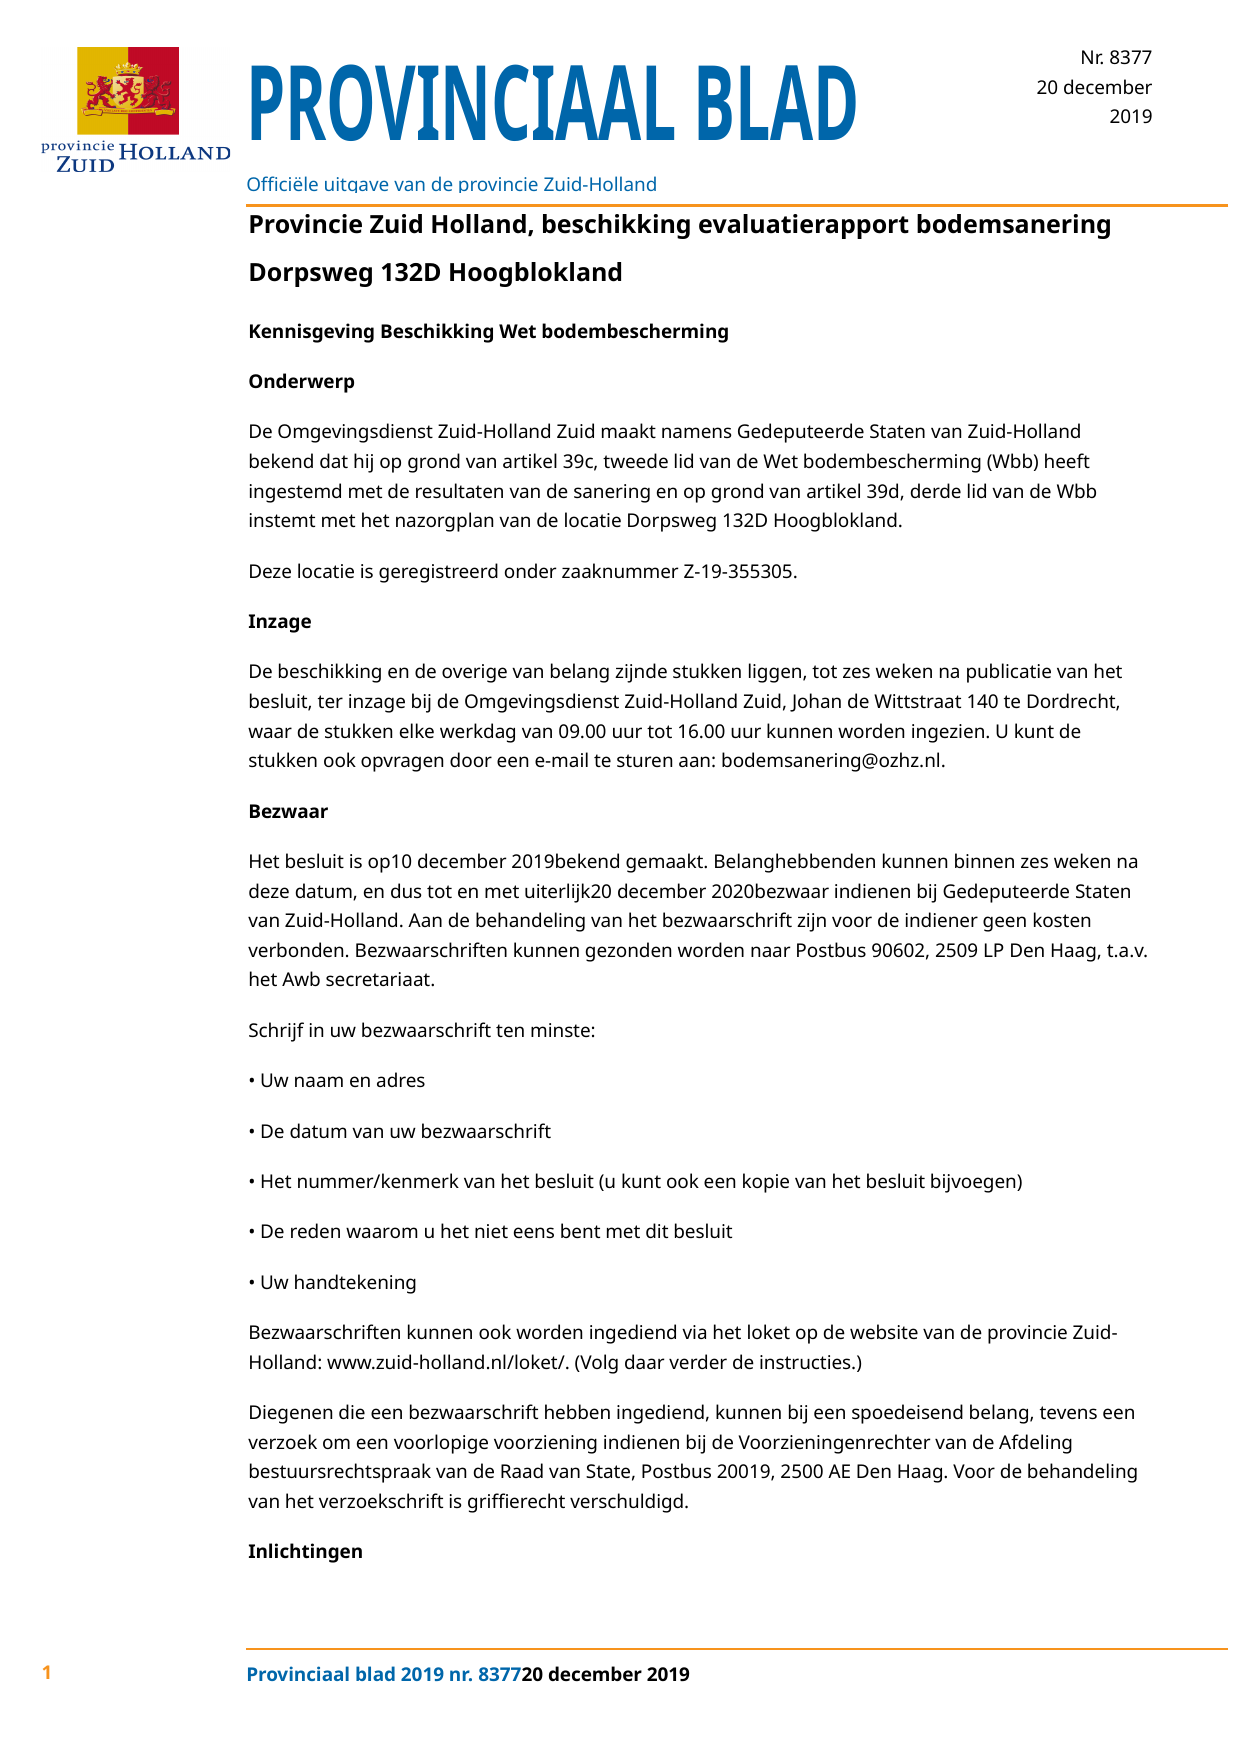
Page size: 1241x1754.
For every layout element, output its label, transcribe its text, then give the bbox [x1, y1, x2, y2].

text Bezwaar [248, 798, 1152, 824]
text • Uw naam en adres [248, 1067, 1152, 1093]
text Deze locatie is geregistreerd onder zaaknummer Z-19-355305. [248, 558, 1152, 584]
text • De reden waarom u het niet eens bent met dit besluit [248, 1219, 1152, 1244]
text De beschikking en de overige van belang zijnde stukken liggen, tot zes weken na publicatie van het besluit, ter inzage bij de Omgevingsdienst Zuid-Holland Zuid, Johan de Wittstraat 140 te Dordrecht, waar de stukken elke werkdag van 09.00 uur tot 16.00 uur kunnen worden ingezien. U kunt de stukken ook opvragen door een e-mail te sturen aan: bodemsanering@ozhz.nl. [248, 659, 1152, 773]
text Diegenen die een bezwaarschrift hebben ingediend, kunnen bij een spoedeisend belang, tevens een verzoek om een voorlopige voorziening indienen bij de Voorzieningenrechter van de Afdeling bestuursrechtspraak van de Raad van State, Postbus 20019, 2500 AE Den Haag. Voor de behandeling van het verzoekschrift is griffierecht verschuldigd. [248, 1399, 1152, 1514]
text Onderwerp [248, 368, 1152, 394]
text • De datum van uw bezwaarschrift [248, 1118, 1152, 1144]
text • Het nummer/kenmerk van het besluit (u kunt ook een kopie van het besluit bijvoegen) [248, 1168, 1152, 1194]
text De Omgevingsdienst Zuid-Holland Zuid maakt namens Gedeputeerde Staten van Zuid-Holland bekend dat hij op grond van artikel 39c, tweede lid van de Wet bodembescherming (Wbb) heeft ingestemd met de resultaten van de sanering en op grond van artikel 39d, derde lid van de Wbb instemt met het nazorgplan van de locatie Dorpsweg 132D Hoogblokland. [248, 419, 1152, 533]
text Het besluit is op10 december 2019bekend gemaakt. Belanghebbenden kunnen binnen zes weken na deze datum, en dus tot en met uiterlijk20 december 2020bezwaar indienen bij Gedeputeerde Staten van Zuid-Holland. Aan de behandeling van het bezwaarschrift zijn voor de indiener geen kosten verbonden. Bezwaarschriften kunnen gezonden worden naar Postbus 90602, 2509 LP Den Haag, t.a.v. het Awb secretariaat. [248, 848, 1152, 992]
text Inlichtingen [248, 1539, 1152, 1564]
text Inzage [248, 608, 1152, 634]
picture [41, 47, 231, 172]
text Provincie Zuid Holland, beschikking evaluatierapport bodemsanering Dorpsweg 132D Hoogblokland [248, 207, 1152, 288]
text Bezwaarschriften kunnen ook worden ingediend via het loket op de website van de provincie Zuid-Holland: www.zuid-holland.nl/loket/. (Volg daar verder de instructies.) [248, 1319, 1152, 1375]
text Schrijf in uw bezwaarschrift ten minste: [248, 1017, 1152, 1043]
text Kennisgeving Beschikking Wet bodembescherming [248, 318, 1152, 344]
text • Uw handtekening [248, 1269, 1152, 1295]
